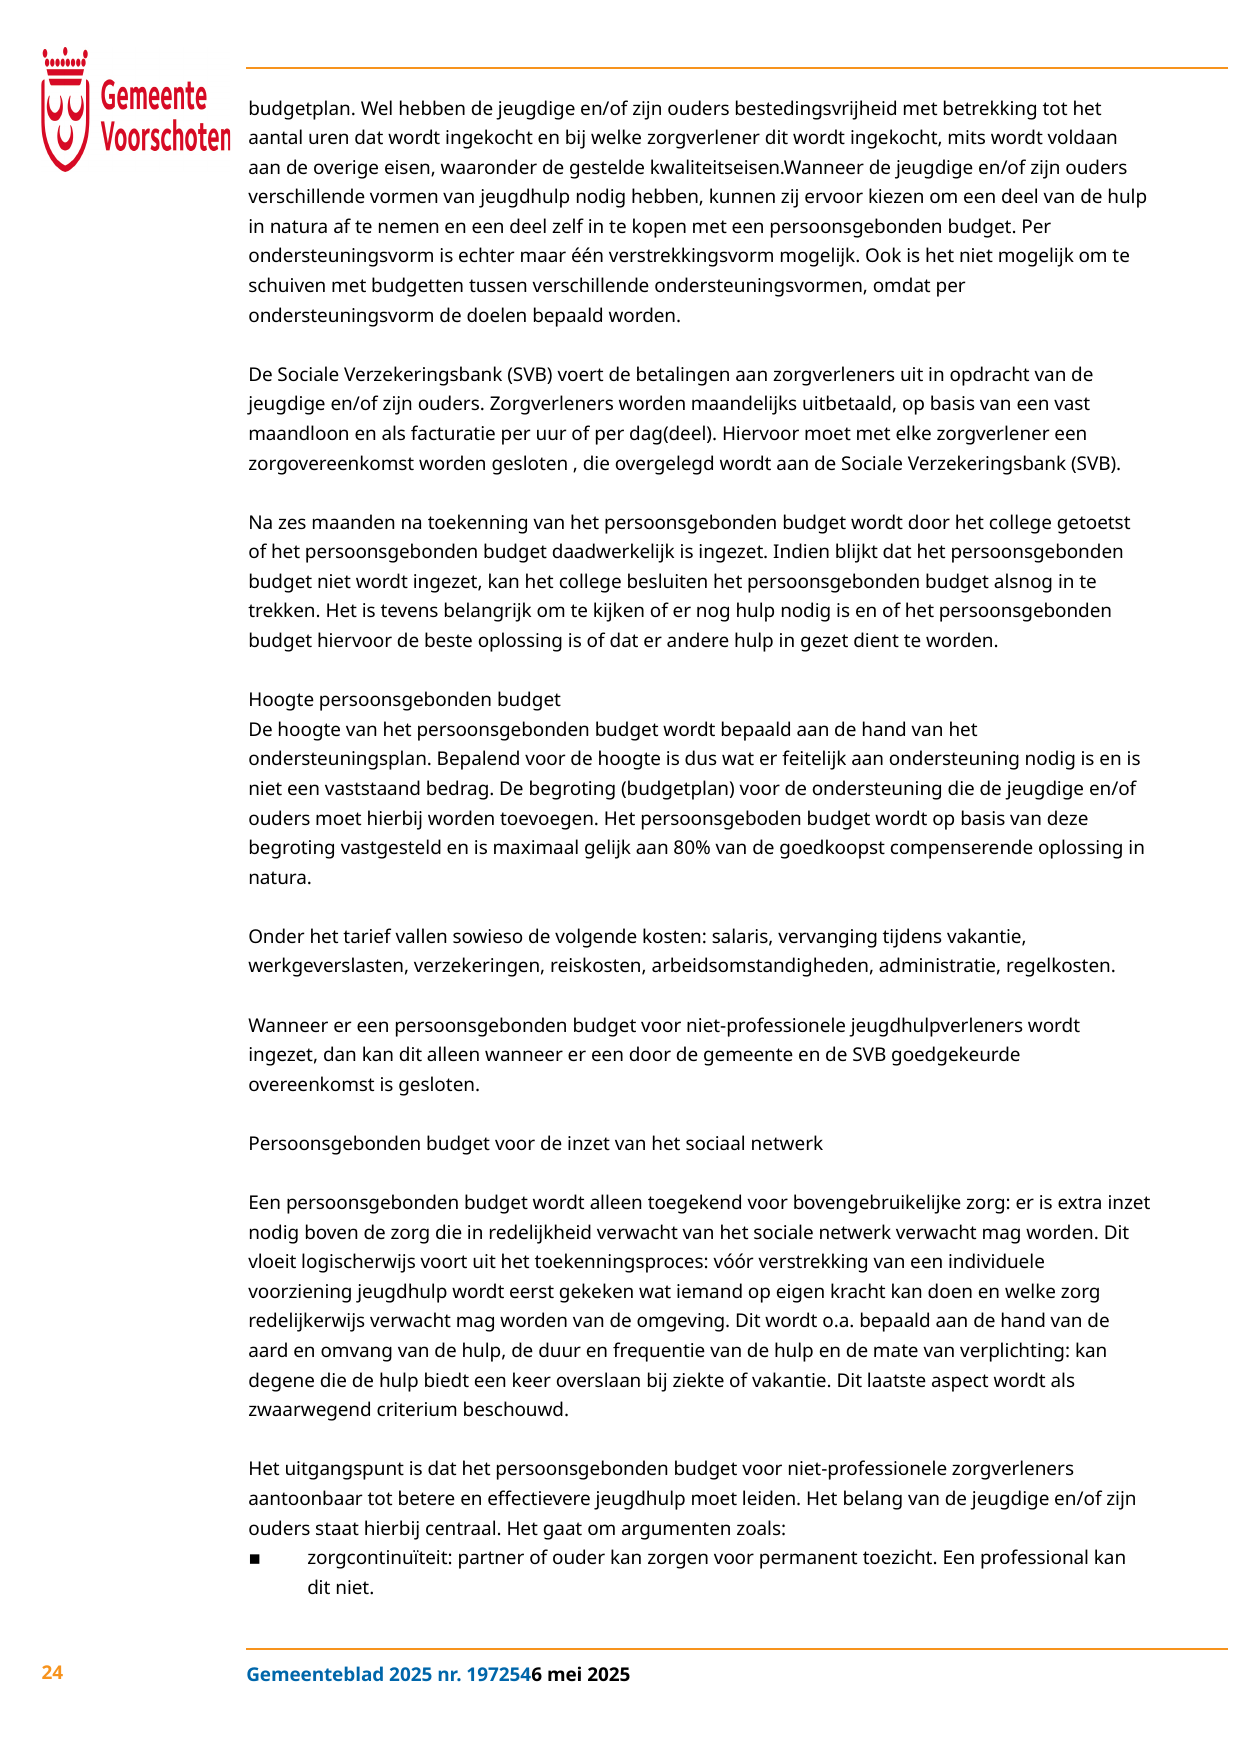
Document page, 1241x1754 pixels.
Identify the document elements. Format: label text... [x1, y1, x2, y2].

text Een persoonsgebonden budget wordt alleen toegekend voor bovengebruikelijke zorg: er is extra inzet nodig boven de zorg die in redelijkheid verwacht van het sociale netwerk verwacht mag worden. Dit vloeit logischerwijs voort uit het toekenningsproces: vóór verstrekking van een individuele voorziening jeugdhulp wordt eerst gekeken wat iemand op eigen kracht kan doen en welke zorg redelijkerwijs verwacht mag worden van de omgeving. Dit wordt o.a. bepaald aan de hand van de aard en omvang van de hulp, de duur en frequentie van de hulp en de mate van verplichting: kan degene die de hulp biedt een keer overslaan bij ziekte of vakantie. Dit laatste aspect wordt als zwaarwegend criterium beschouwd. [248, 1189, 1152, 1422]
text Wanneer er een persoonsgebonden budget voor niet-professionele jeugdhulpverleners wordt ingezet, dan kan dit alleen wanneer er een door de gemeente en de SVB goedgekeurde overeenkomst is gesloten. [248, 1012, 1152, 1097]
text Persoonsgebonden budget voor de inzet van het sociaal netwerk [248, 1130, 1152, 1156]
picture [41, 47, 231, 172]
text Onder het tarief vallen sowieso de volgende kosten: salaris, vervanging tijdens vakantie, werkgeverslasten, verzekeringen, reiskosten, arbeidsomstandigheden, administratie, regelkosten. [248, 923, 1152, 978]
text De hoogte van het persoonsgebonden budget wordt bepaald aan de hand van het ondersteuningsplan. Bepalend voor de hoogte is dus wat er feitelijk aan ondersteuning nodig is en is niet een vaststaand bedrag. De begroting (budgetplan) voor de ondersteuning die de jeugdige en/of ouders moet hierbij worden toevoegen. Het persoonsgeboden budget wordt op basis van deze begroting vastgesteld en is maximaal gelijk aan 80% van de goedkoopst compenserende oplossing in natura. [248, 716, 1152, 890]
text Na zes maanden na toekenning van het persoonsgebonden budget wordt door het college getoetst of het persoonsgebonden budget daadwerkelijk is ingezet. Indien blijkt dat het persoonsgebonden budget niet wordt ingezet, kan het college besluiten het persoonsgebonden budget alsnog in te trekken. Het is tevens belangrijk om te kijken of er nog hulp nodig is en of het persoonsgebonden budget hiervoor de beste oplossing is of dat er andere hulp in gezet dient te worden. [248, 509, 1152, 653]
text Hoogte persoonsgebonden budget [248, 686, 1152, 712]
text De Sociale Verzekeringsbank (SVB) voert de betalingen aan zorgverleners uit in opdracht van de jeugdige en/of zijn ouders. Zorgverleners worden maandelijks uitbetaald, op basis van een vast maandloon en als facturatie per uur of per dag(deel). Hiervoor moet met elke zorgverlener een zorgovereenkomst worden gesloten , die overgelegd wordt aan de Sociale Verzekeringsbank (SVB). [248, 361, 1152, 476]
text budgetplan. Wel hebben de jeugdige en/of zijn ouders bestedingsvrijheid met betrekking tot het aantal uren dat wordt ingekocht en bij welke zorgverlener dit wordt ingekocht, mits wordt voldaan aan de overige eisen, waaronder de gestelde kwaliteitseisen.Wanneer de jeugdige en/of zijn ouders verschillende vormen van jeugdhulp nodig hebben, kunnen zij ervoor kiezen om een deel van de hulp in natura af te nemen en een deel zelf in te kopen met een persoonsgebonden budget. Per ondersteuningsvorm is echter maar één verstrekkingsvorm mogelijk. Ook is het niet mogelijk om te schuiven met budgetten tussen verschillende ondersteuningsvormen, omdat per ondersteuningsvorm de doelen bepaald worden. [248, 95, 1152, 328]
list zorgcontinuïteit: partner of ouder kan zorgen voor permanent toezicht. Een professional kan dit niet. [248, 1544, 1152, 1600]
text Het uitgangspunt is dat het persoonsgebonden budget voor niet-professionele zorgverleners aantoonbaar tot betere en effectievere jeugdhulp moet leiden. Het belang van de jeugdige en/of zijn ouders staat hierbij centraal. Het gaat om argumenten zoals: [248, 1456, 1152, 1541]
